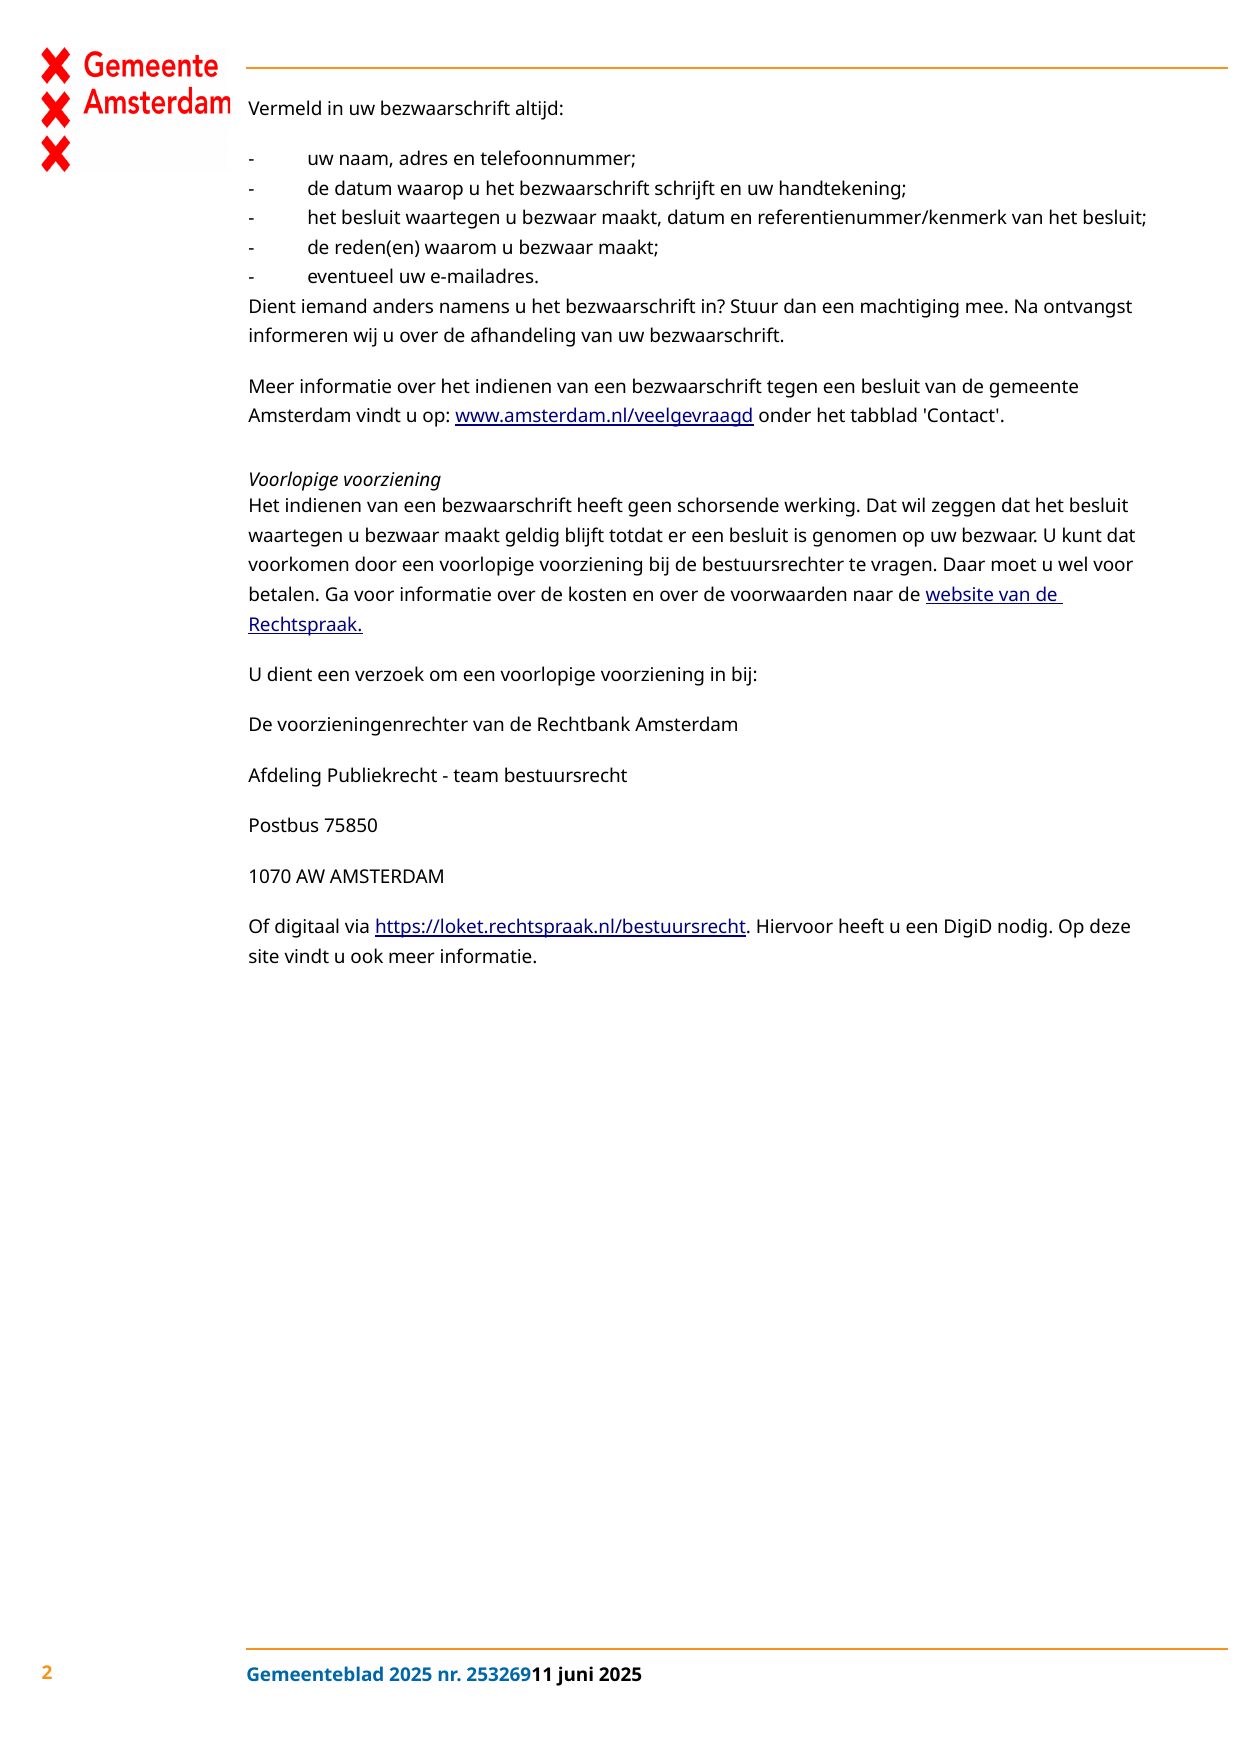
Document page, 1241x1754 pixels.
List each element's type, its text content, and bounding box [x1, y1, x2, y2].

text Of digitaal via https://loket.rechtspraak.nl/bestuursrecht. Hiervoor heeft u een DigiD nodig. Op deze site vindt u ook meer informatie. [248, 913, 1152, 968]
picture [41, 47, 231, 172]
text Het indienen van een bezwaarschrift heeft geen schorsende werking. Dat wil zeggen dat het besluit waartegen u bezwaar maakt geldig blijft totdat er een besluit is genomen op uw bezwaar. U kunt dat voorkomen door een voorlopige voorziening bij de bestuursrechter te vragen. Daar moet u wel voor betalen. Ga voor informatie over de kosten en over de voorwaarden naar de website van de Rechtspraak. [248, 492, 1152, 636]
text De voorzieningenrechter van de Rechtbank Amsterdam [248, 712, 1152, 737]
list de reden(en) waarom u bezwaar maakt; [248, 234, 1152, 260]
text Vermeld in uw bezwaarschrift altijd: [248, 95, 1152, 121]
text Dient iemand anders namens u het bezwaarschrift in? Stuur dan een machtiging mee. Na ontvangst informeren wij u over de afhandeling van uw bezwaarschrift. [248, 293, 1152, 348]
text 1070 AW AMSTERDAM [248, 863, 1152, 888]
list eventueel uw e-mailadres. [248, 263, 1152, 289]
text Postbus 75850 [248, 812, 1152, 838]
text Afdeling Publiekrecht - team bestuursrecht [248, 762, 1152, 788]
text Meer informatie over het indienen van een bezwaarschrift tegen een besluit van de gemeente Amsterdam vindt u op: www.amsterdam.nl/veelgevraagd onder het tabblad 'Contact'. [248, 373, 1152, 428]
list het besluit waartegen u bezwaar maakt, datum en referentienummer/kenmerk van het besluit; [248, 204, 1152, 230]
text Voorlopige voorziening [248, 467, 1152, 492]
list de datum waarop u het bezwaarschrift schrijft en uw handtekening; [248, 175, 1152, 201]
list uw naam, adres en telefoonnummer; [248, 145, 1152, 171]
text U dient een verzoek om een voorlopige voorziening in bij: [248, 661, 1152, 687]
